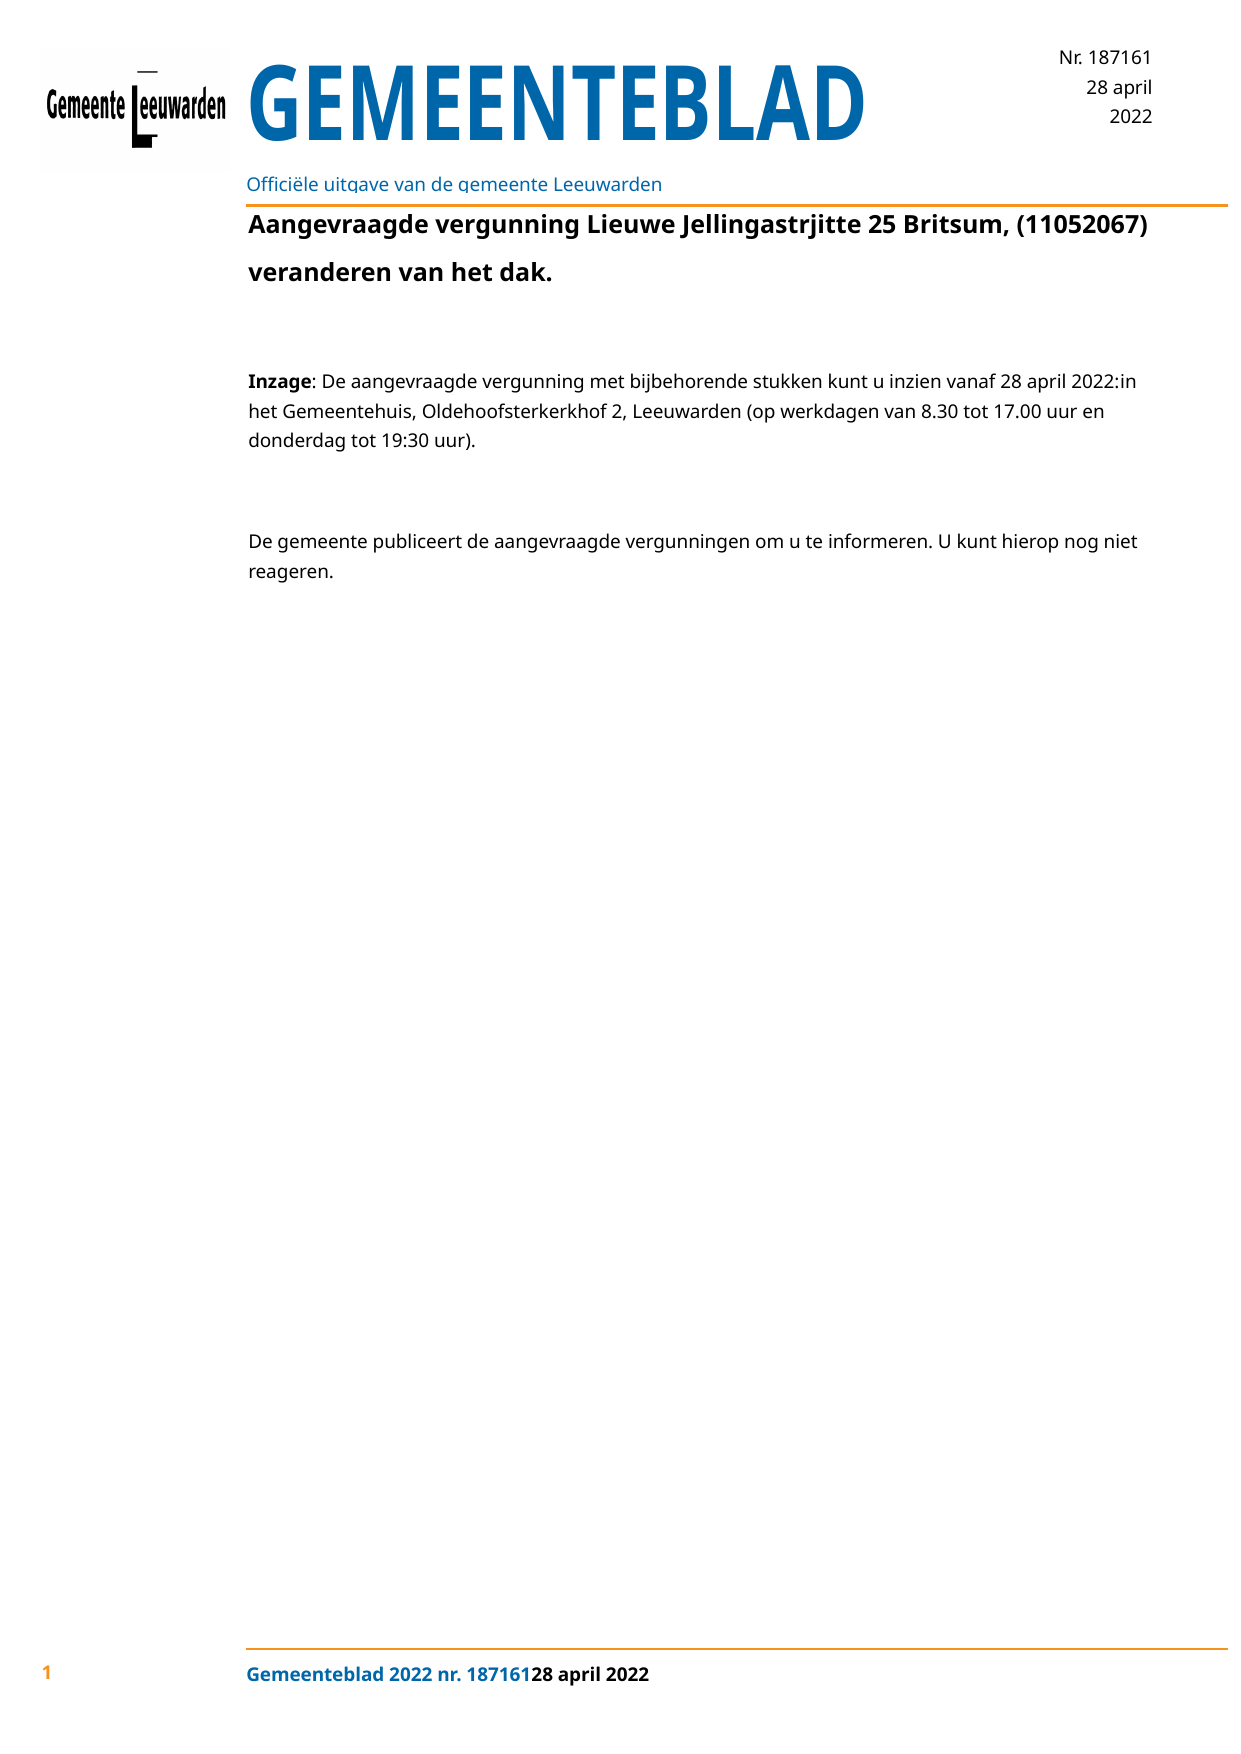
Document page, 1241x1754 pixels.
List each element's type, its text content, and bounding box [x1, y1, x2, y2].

text Aangevraagde vergunning Lieuwe Jellingastrjitte 25 Britsum, (11052067) veranderen van het dak. [248, 207, 1152, 288]
text Inzage: De aangevraagde vergunning met bijbehorende stukken kunt u inzien vanaf 28 april 2022:in het Gemeentehuis, Oldehoofsterkerkhof 2, Leeuwarden (op werkdagen van 8.30 tot 17.00 uur en donderdag tot 19:30 uur). [248, 368, 1152, 453]
text De gemeente publiceert de aangevraagde vergunningen om u te informeren. U kunt hierop nog niet reageren. [248, 528, 1152, 584]
picture [41, 47, 231, 172]
